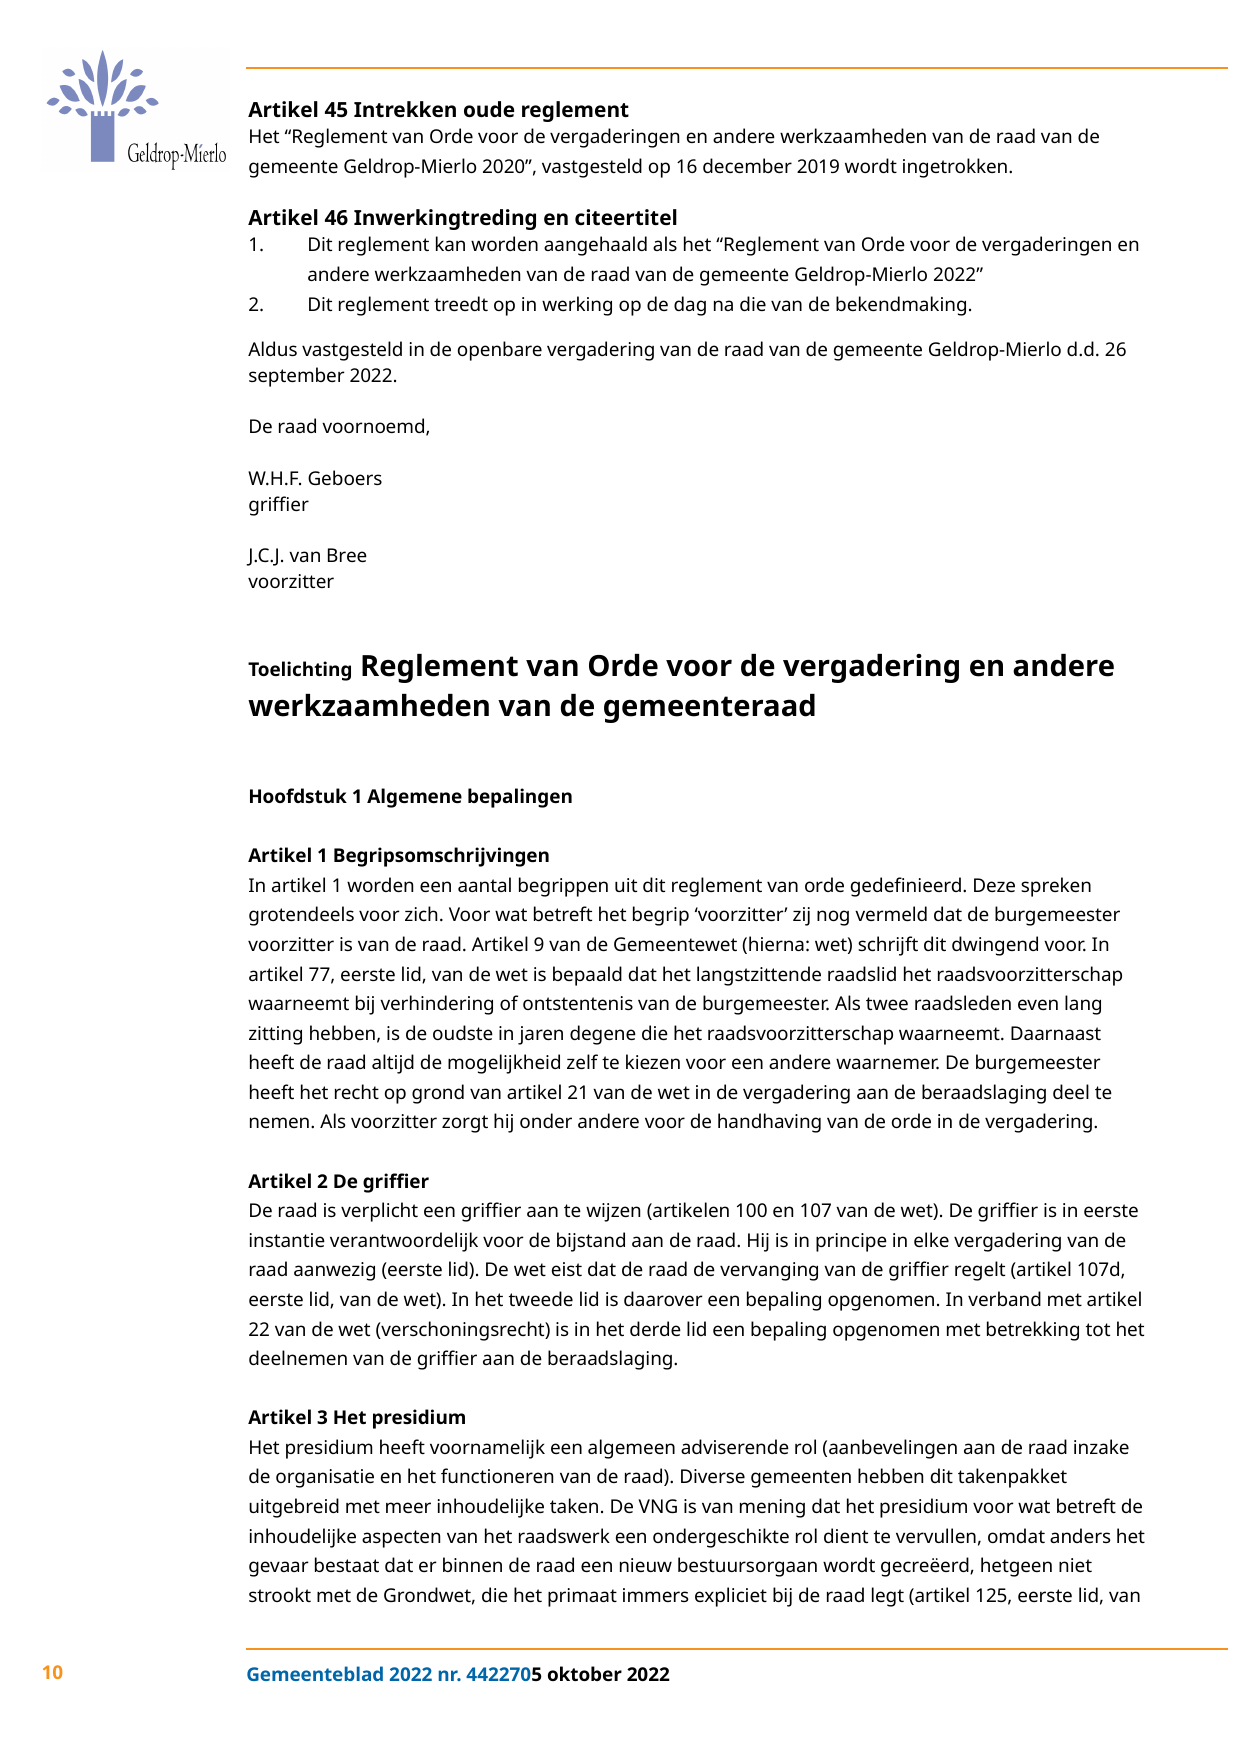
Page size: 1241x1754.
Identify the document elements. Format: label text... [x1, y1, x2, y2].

text Hoofdstuk 1 Algemene bepalingen [248, 783, 1152, 809]
text Artikel 46 Inwerkingtreding en citeertitel [248, 203, 1152, 232]
text Artikel 3 Het presidium [248, 1404, 1152, 1430]
text Artikel 1 Begripsomschrijvingen [248, 842, 1152, 868]
text De raad is verplicht een griffier aan te wijzen (artikelen 100 en 107 van de wet). De griffier is in eerste instantie verantwoordelijk voor de bijstand aan de raad. Hij is in principe in elke vergadering van de raad aanwezig (eerste lid). De wet eist dat de raad de vervanging van de griffier regelt (artikel 107d, eerste lid, van de wet). In het tweede lid is daarover een bepaling opgenomen. In verband met artikel 22 van de wet (verschoningsrecht) is in het derde lid een bepaling opgenomen met betrekking tot het deelnemen van de griffier aan de beraadslaging. [248, 1197, 1152, 1371]
text De raad voornoemd, [248, 414, 1152, 439]
text Artikel 45 Intrekken oude reglement [248, 95, 1152, 123]
text voorzitter [248, 568, 1152, 594]
text Aldus vastgesteld in de openbare vergadering van de raad van de gemeente Geldrop-Mierlo d.d. 26 september 2022. [248, 336, 1152, 388]
text Toelichting Reglement van Orde voor de vergadering en andere werkzaamheden van de gemeenteraad [248, 645, 1152, 724]
list Dit reglement kan worden aangehaald als het “Reglement van Orde voor de vergaderingen en andere werkzaamheden van de raad van de gemeente Geldrop-Mierlo 2022” [248, 232, 1152, 287]
list Dit reglement treedt op in werking op de dag na die van de bekendmaking. [248, 291, 1152, 317]
text Het “Reglement van Orde voor de vergaderingen en andere werkzaamheden van de raad van de gemeente Geldrop-Mierlo 2020”, vastgesteld op 16 december 2019 wordt ingetrokken. [248, 123, 1152, 178]
text J.C.J. van Bree [248, 542, 1152, 568]
text W.H.F. Geboers [248, 465, 1152, 491]
text In artikel 1 worden een aantal begrippen uit dit reglement van orde gedefinieerd. Deze spreken grotendeels voor zich. Voor wat betreft het begrip ‘voorzitter’ zij nog vermeld dat de burgemeester voorzitter is van de raad. Artikel 9 van de Gemeentewet (hierna: wet) schrijft dit dwingend voor. In artikel 77, eerste lid, van de wet is bepaald dat het langstzittende raadslid het raadsvoorzitterschap waarneemt bij verhindering of ontstentenis van de burgemeester. Als twee raadsleden even lang zitting hebben, is de oudste in jaren degene die het raadsvoorzitterschap waarneemt. Daarnaast heeft de raad altijd de mogelijkheid zelf te kiezen voor een andere waarnemer. De burgemeester heeft het recht op grond van artikel 21 van de wet in de vergadering aan de beraadslaging deel te nemen. Als voorzitter zorgt hij onder andere voor de handhaving van de orde in de vergadering. [248, 872, 1152, 1134]
picture [41, 47, 231, 172]
text Het presidium heeft voornamelijk een algemeen adviserende rol (aanbevelingen aan de raad inzake de organisatie en het functioneren van de raad). Diverse gemeenten hebben dit takenpakket uitgebreid met meer inhoudelijke taken. De VNG is van mening dat het presidium voor wat betreft de inhoudelijke aspecten van het raadswerk een ondergeschikte rol dient te vervullen, omdat anders het gevaar bestaat dat er binnen de raad een nieuw bestuursorgaan wordt gecreëerd, hetgeen niet strookt met de Grondwet, die het primaat immers expliciet bij de raad legt (artikel 125, eerste lid, van [248, 1434, 1152, 1608]
text Artikel 2 De griffier [248, 1168, 1152, 1194]
text griffier [248, 491, 1152, 517]
